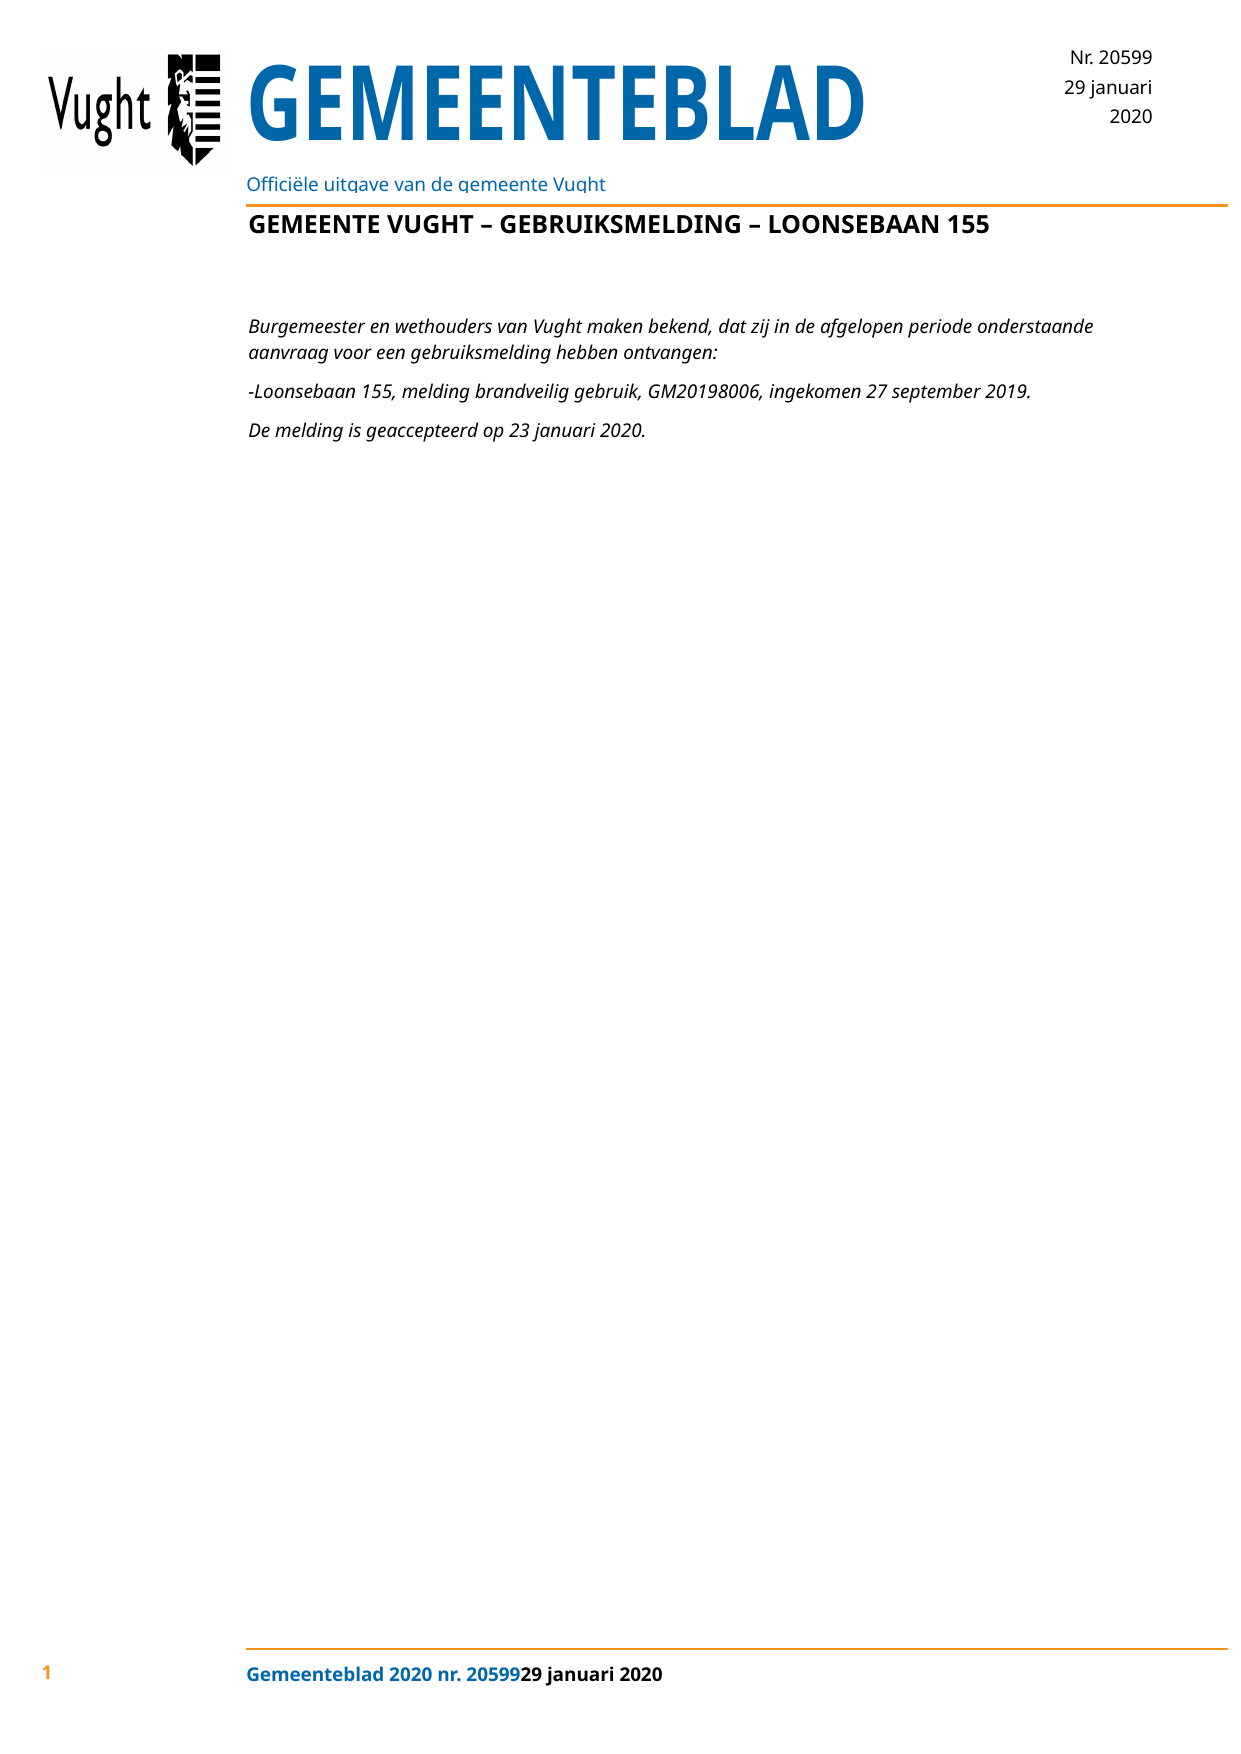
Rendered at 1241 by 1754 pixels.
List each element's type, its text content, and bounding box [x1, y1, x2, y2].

text De melding is geaccepteerd op 23 januari 2020. [248, 418, 1152, 443]
text GEMEENTE VUGHT – GEBRUIKSMELDING – LOONSEBAAN 155 [248, 207, 1152, 241]
text -Loonsebaan 155, melding brandveilig gebruik, GM20198006, ingekomen 27 september 2019. [248, 378, 1152, 404]
picture [41, 47, 231, 172]
text Burgemeester en wethouders van Vught maken bekend, dat zij in de afgelopen periode onderstaande aanvraag voor een gebruiksmelding hebben ontvangen: [248, 313, 1152, 365]
